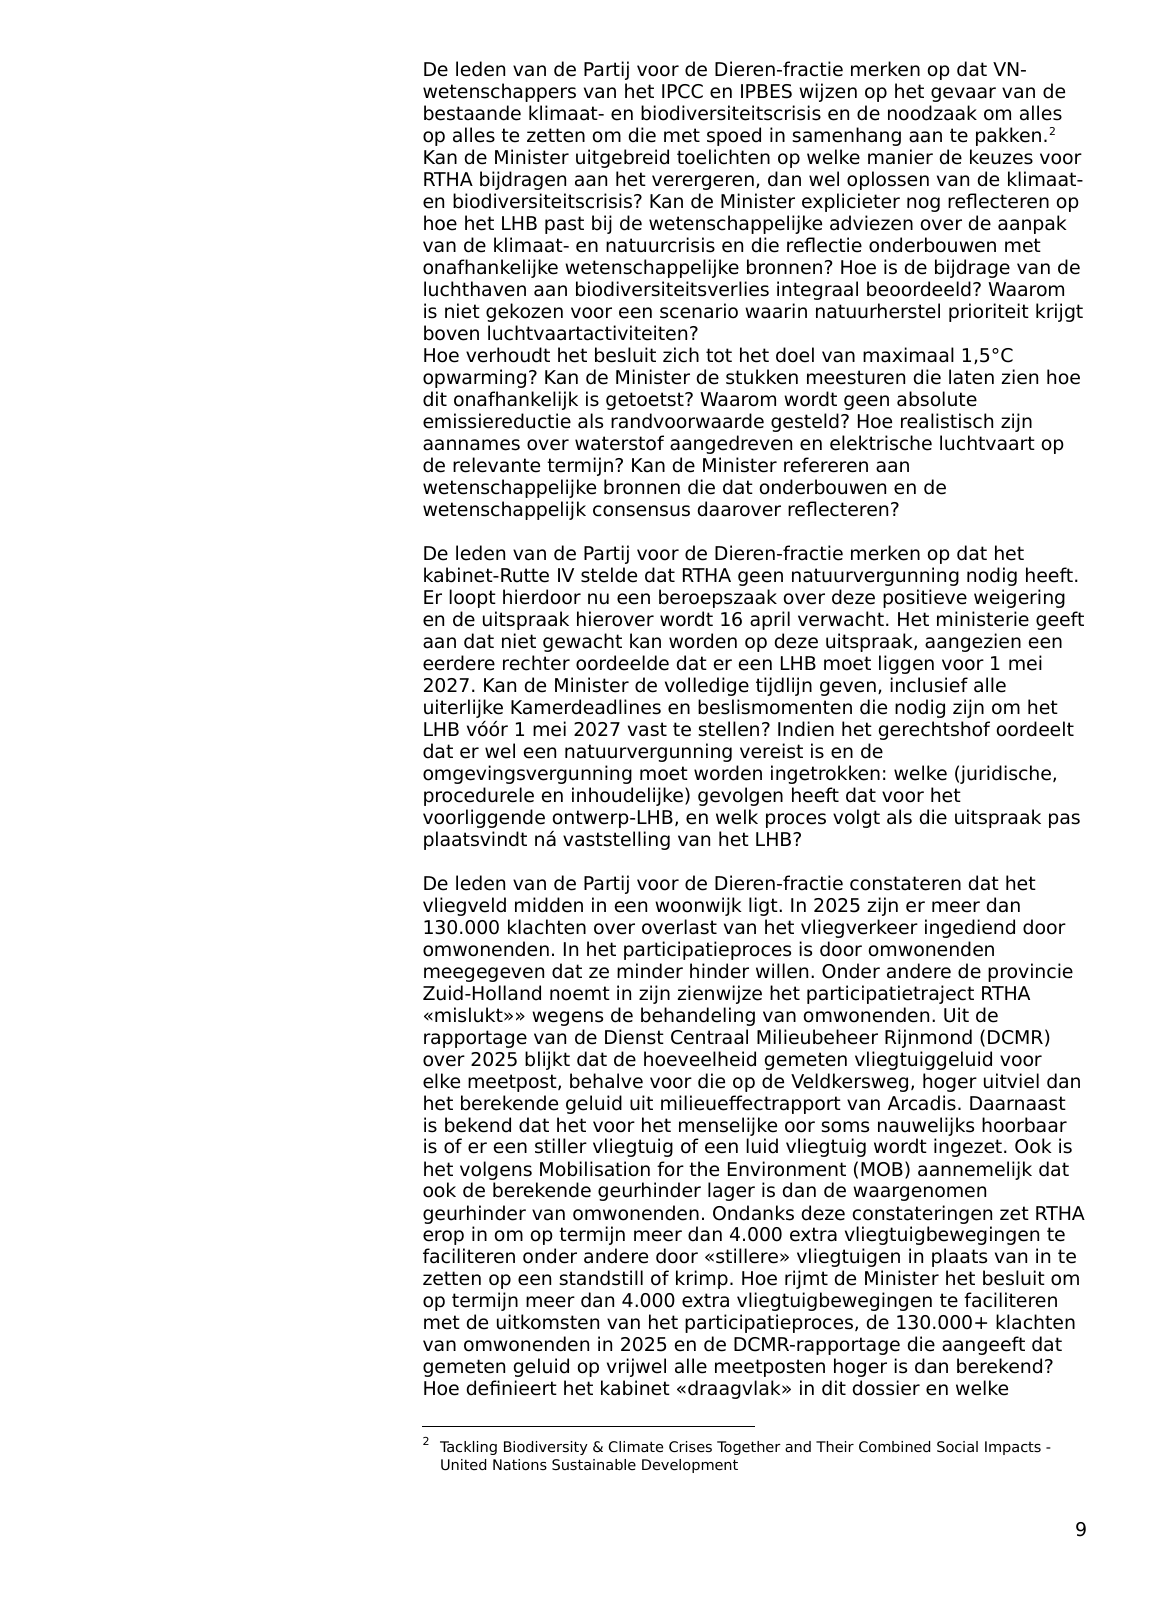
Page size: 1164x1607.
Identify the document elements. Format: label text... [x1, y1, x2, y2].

text De leden van de Partij voor de Dieren-fractie constateren dat het vliegveld midden in een woonwijk ligt. In 2025 zijn er meer dan 130.000 klachten over overlast van het vliegverkeer ingediend door omwonenden. In het participatieproces is door omwonenden meegegeven dat ze minder hinder willen. Onder andere de provincie Zuid-Holland noemt in zijn zienwijze het participatietraject RTHA «mislukt»» wegens de behandeling van omwonenden. Uit de rapportage van de Dienst Centraal Milieubeheer Rijnmond (DCMR) over 2025 blijkt dat de hoeveelheid gemeten vliegtuiggeluid voor elke meetpost, behalve voor die op de Veldkersweg, hoger uitviel dan het berekende geluid uit milieueffectrapport van Arcadis. Daarnaast is bekend dat het voor het menselijke oor soms nauwelijks hoorbaar is of er een stiller vliegtuig of een luid vliegtuig wordt ingezet. Ook is het volgens Mobilisation for the Environment (MOB) aannemelijk dat ook de berekende geurhinder lager is dan de waargenomen geurhinder van omwonenden. Ondanks deze constateringen zet RTHA erop in om op termijn meer dan 4.000 extra vliegtuigbewegingen te faciliteren onder andere door «stillere» vliegtuigen in plaats van in te zetten op een standstill of krimp. Hoe rijmt de Minister het besluit om op termijn meer dan 4.000 extra vliegtuigbewegingen te faciliteren met de uitkomsten van het participatieproces, de 130.000+ klachten van omwonenden in 2025 en de DCMR-rapportage die aangeeft dat gemeten geluid op vrijwel alle meetposten hoger is dan berekend? Hoe definieert het kabinet «draagvlak» in dit dossier en welke [422, 873, 1087, 1400]
text De leden van de Partij voor de Dieren-fractie merken op dat het kabinet-Rutte IV stelde dat RTHA geen natuurvergunning nodig heeft. Er loopt hierdoor nu een beroepszaak over deze positieve weigering en de uitspraak hierover wordt 16 april verwacht. Het ministerie geeft aan dat niet gewacht kan worden op deze uitspraak, aangezien een eerdere rechter oordeelde dat er een LHB moet liggen voor 1 mei 2027. Kan de Minister de volledige tijdlijn geven, inclusief alle uiterlijke Kamerdeadlines en beslismomenten die nodig zijn om het LHB vóór 1 mei 2027 vast te stellen? Indien het gerechtshof oordeelt dat er wel een natuurvergunning vereist is en de omgevingsvergunning moet worden ingetrokken: welke (juridische, procedurele en inhoudelijke) gevolgen heeft dat voor het voorliggende ontwerp-LHB, en welk proces volgt als die uitspraak pas plaatsvindt ná vaststelling van het LHB? [422, 543, 1087, 851]
text Hoe verhoudt het besluit zich tot het doel van maximaal 1,5°C opwarming? Kan de Minister de stukken meesturen die laten zien hoe dit onafhankelijk is getoetst? Waarom wordt geen absolute emissiereductie als randvoorwaarde gesteld? Hoe realistisch zijn aannames over waterstof aangedreven en elektrische luchtvaart op de relevante termijn? Kan de Minister refereren aan wetenschappelijke bronnen die dat onderbouwen en de wetenschappelijk consensus daarover reflecteren? [422, 345, 1087, 521]
text Tackling Biodiversity & Climate Crises Together and Their Combined Social Impacts - United Nations Sustainable Development [422, 1435, 1087, 1474]
text De leden van de Partij voor de Dieren-fractie merken op dat VN-wetenschappers van het IPCC en IPBES wijzen op het gevaar van de bestaande klimaat- en biodiversiteitscrisis en de noodzaak om alles op alles te zetten om die met spoed in samenhang aan te pakken. Kan de Minister uitgebreid toelichten op welke manier de keuzes voor RTHA bijdragen aan het verergeren, dan wel oplossen van de klimaat- en biodiversiteitscrisis? Kan de Minister explicieter nog reflecteren op hoe het LHB past bij de wetenschappelijke adviezen over de aanpak van de klimaat- en natuurcrisis en die reflectie onderbouwen met onafhankelijke wetenschappelijke bronnen? Hoe is de bijdrage van de luchthaven aan biodiversiteitsverlies integraal beoordeeld? Waarom is niet gekozen voor een scenario waarin natuurherstel prioriteit krijgt boven luchtvaartactiviteiten? [422, 59, 1087, 345]
